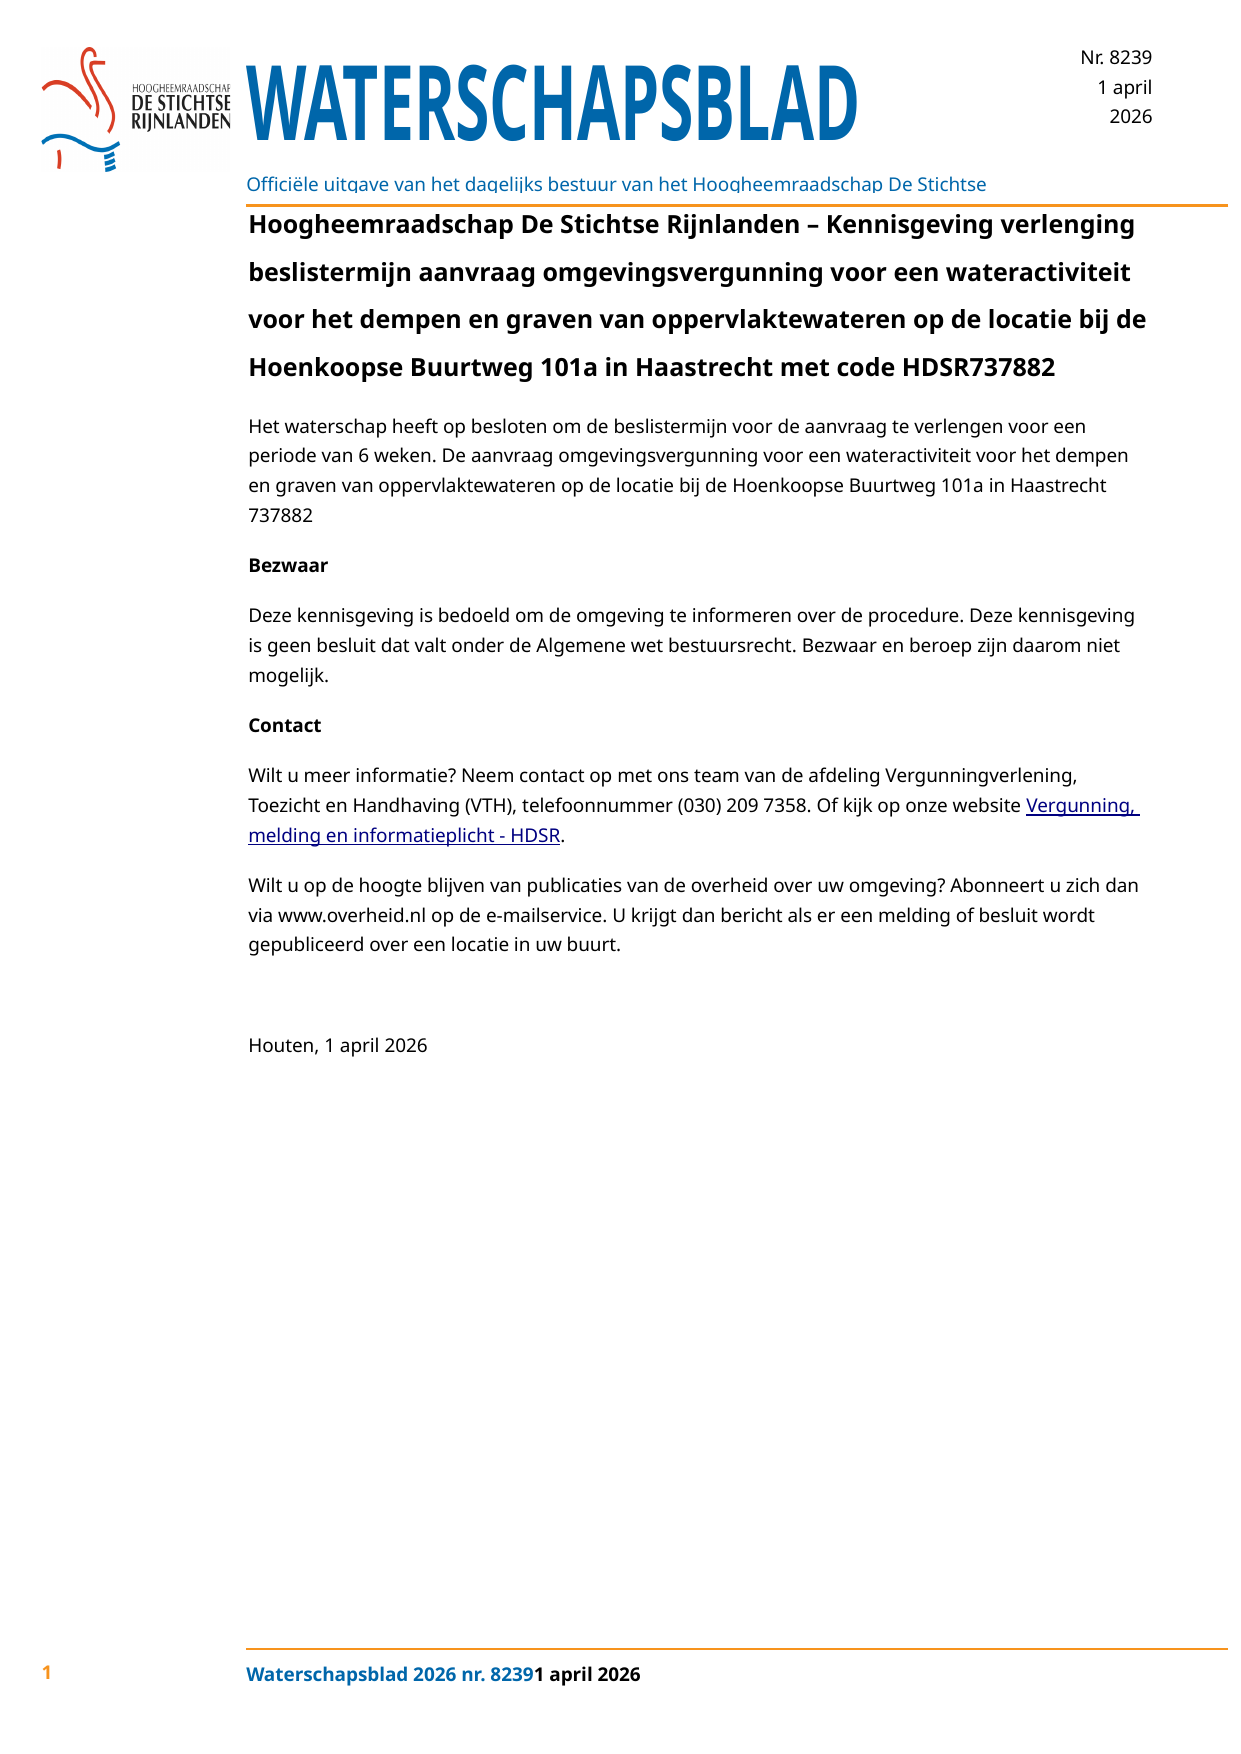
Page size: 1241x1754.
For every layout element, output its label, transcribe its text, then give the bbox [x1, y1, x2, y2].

text Het waterschap heeft op besloten om de beslistermijn voor de aanvraag te verlengen voor een periode van 6 weken. De aanvraag omgevingsvergunning voor een wateractiviteit voor het dempen en graven van oppervlaktewateren op de locatie bij de Hoenkoopse Buurtweg 101a in Haastrecht 737882 [248, 413, 1152, 528]
text Bezwaar [248, 552, 1152, 578]
text Hoogheemraadschap De Stichtse Rijnlanden – Kennisgeving verlenging beslistermijn aanvraag omgevingsvergunning voor een wateractiviteit voor het dempen en graven van oppervlaktewateren op de locatie bij de Hoenkoopse Buurtweg 101a in Haastrecht met code HDSR737882 [248, 207, 1152, 384]
picture [41, 47, 231, 172]
text Deze kennisgeving is bedoeld om de omgeving te informeren over de procedure. Deze kennisgeving is geen besluit dat valt onder de Algemene wet bestuursrecht. Bezwaar en beroep zijn daarom niet mogelijk. [248, 603, 1152, 688]
text Wilt u meer informatie? Neem contact op met ons team van de afdeling Vergunningverlening, Toezicht en Handhaving (VTH), telefoonnummer (030) 209 7358. Of kijk op onze website Vergunning, melding en informatieplicht - HDSR. [248, 763, 1152, 848]
text Houten, 1 april 2026 [248, 1032, 1152, 1058]
text Contact [248, 712, 1152, 738]
text Wilt u op de hoogte blijven van publicaties van de overheid over uw omgeving? Abonneert u zich dan via www.overheid.nl op de e-mailservice. U krijgt dan bericht als er een melding of besluit wordt gepubliceerd over een locatie in uw buurt. [248, 872, 1152, 957]
